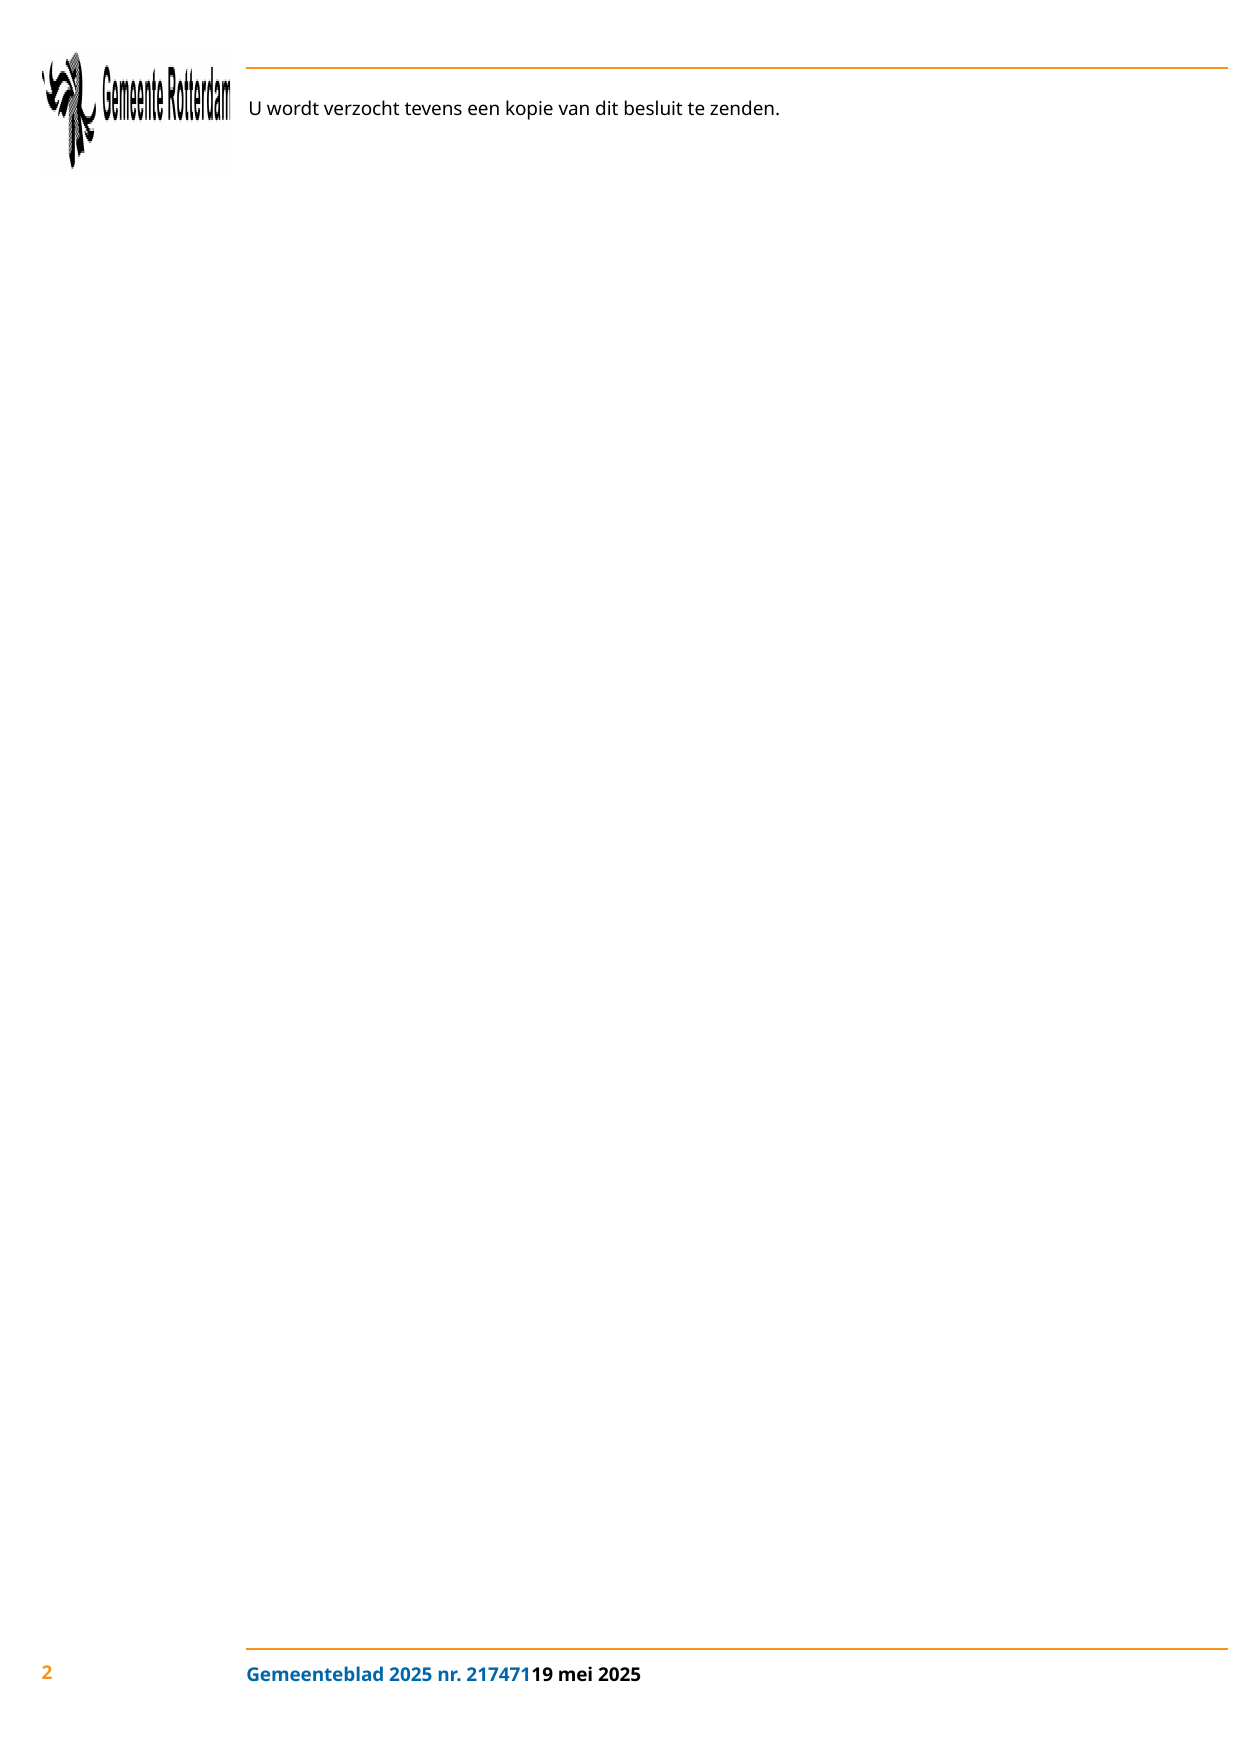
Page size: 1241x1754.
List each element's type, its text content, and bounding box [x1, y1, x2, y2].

text U wordt verzocht tevens een kopie van dit besluit te zenden. [248, 95, 1152, 121]
picture [41, 47, 231, 172]
